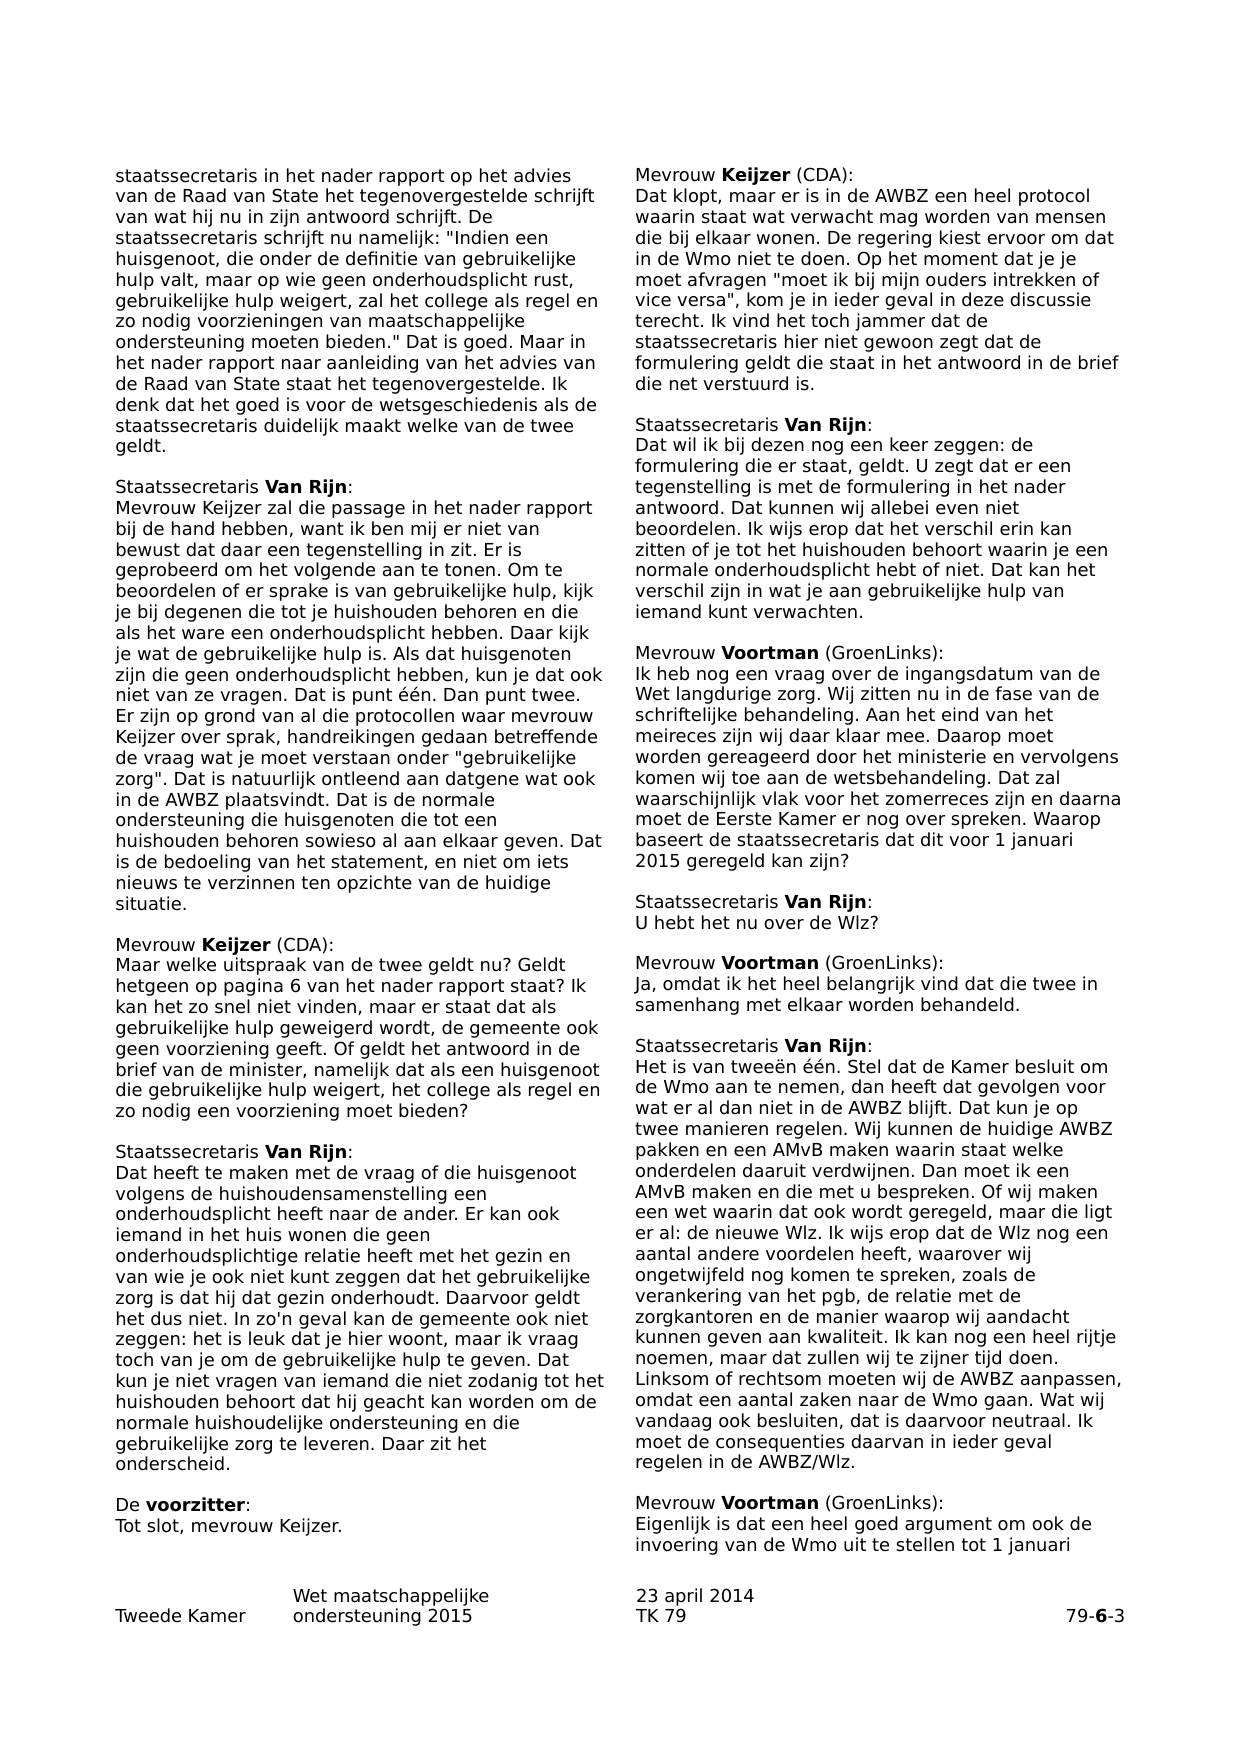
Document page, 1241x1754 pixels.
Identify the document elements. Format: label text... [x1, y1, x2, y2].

text staatssecretaris in het nader rapport op het advies van de Raad van State het tegenovergestelde schrijft van wat hij nu in zijn antwoord schrijft. De staatssecretaris schrijft nu namelijk: "Indien een huisgenoot, die onder de definitie van gebruikelijke hulp valt, maar op wie geen onderhoudsplicht rust, gebruikelijke hulp weigert, zal het college als regel en zo nodig voorzieningen van maatschappelijke ondersteuning moeten bieden." Dat is goed. Maar in het nader rapport naar aanleiding van het advies van de Raad van State staat het tegenovergestelde. Ik denk dat het goed is voor de wetsgeschiedenis als de staatssecretaris duidelijk maakt welke van de twee geldt. [115, 165, 605, 457]
text U hebt het nu over de Wlz? [635, 912, 1125, 933]
text De voorzitter: [115, 1495, 605, 1516]
text Staatssecretaris Van Rijn: [635, 1036, 1125, 1056]
text Mevrouw Keijzer (CDA): [635, 165, 1125, 186]
text Mevrouw Keijzer zal die passage in het nader rapport bij de hand hebben, want ik ben mij er niet van bewust dat daar een tegenstelling in zit. Er is geprobeerd om het volgende aan te tonen. Om te beoordelen of er sprake is van gebruikelijke hulp, kijk je bij degenen die tot je huishouden behoren en die als het ware een onderhoudsplicht hebben. Daar kijk je wat de gebruikelijke hulp is. Als dat huisgenoten zijn die geen onderhoudsplicht hebben, kun je dat ook niet van ze vragen. Dat is punt één. Dan punt twee. Er zijn op grond van al die protocollen waar mevrouw Keijzer over sprak, handreikingen gedaan betreffende de vraag wat je moet verstaan onder "gebruikelijke zorg". Dat is natuurlijk ontleend aan datgene wat ook in de AWBZ plaatsvindt. Dat is de normale ondersteuning die huisgenoten die tot een huishouden behoren sowieso al aan elkaar geven. Dat is de bedoeling van het statement, en niet om iets nieuws te verzinnen ten opzichte van de huidige situatie. [115, 498, 605, 914]
text Ik heb nog een vraag over de ingangsdatum van de Wet langdurige zorg. Wij zitten nu in de fase van de schriftelijke behandeling. Aan het eind van het meireces zijn wij daar klaar mee. Daarop moet worden gereageerd door het ministerie en vervolgens komen wij toe aan de wetsbehandeling. Dat zal waarschijnlijk vlak voor het zomerreces zijn en daarna moet de Eerste Kamer er nog over spreken. Waarop baseert de staatssecretaris dat dit voor 1 januari 2015 geregeld kan zijn? [635, 663, 1125, 872]
text Staatssecretaris Van Rijn: [635, 892, 1125, 912]
text Dat klopt, maar er is in de AWBZ een heel protocol waarin staat wat verwacht mag worden van mensen die bij elkaar wonen. De regering kiest ervoor om dat in de Wmo niet te doen. Op het moment dat je je moet afvragen "moet ik bij mijn ouders intrekken of vice versa", kom je in ieder geval in deze discussie terecht. Ik vind het toch jammer dat de staatssecretaris hier niet gewoon zegt dat de formulering geldt die staat in het antwoord in de brief die net verstuurd is. [635, 186, 1125, 394]
text Ja, omdat ik het heel belangrijk vind dat die twee in samenhang met elkaar worden behandeld. [635, 974, 1125, 1016]
text Maar welke uitspraak van de twee geldt nu? Geldt hetgeen op pagina 6 van het nader rapport staat? Ik kan het zo snel niet vinden, maar er staat dat als gebruikelijke hulp geweigerd wordt, de gemeente ook geen voorziening geeft. Of geldt het antwoord in de brief van de minister, namelijk dat als een huisgenoot die gebruikelijke hulp weigert, het college als regel en zo nodig een voorziening moet bieden? [115, 955, 605, 1122]
text Mevrouw Keijzer (CDA): [115, 934, 605, 955]
text Staatssecretaris Van Rijn: [115, 477, 605, 498]
text Mevrouw Voortman (GroenLinks): [635, 1493, 1125, 1514]
text Mevrouw Voortman (GroenLinks): [635, 953, 1125, 974]
text Staatssecretaris Van Rijn: [635, 414, 1125, 435]
text Eigenlijk is dat een heel goed argument om ook de invoering van de Wmo uit te stellen tot 1 januari [635, 1514, 1125, 1555]
text Mevrouw Voortman (GroenLinks): [635, 643, 1125, 663]
text Staatssecretaris Van Rijn: [115, 1142, 605, 1162]
text Dat heeft te maken met de vraag of die huisgenoot volgens de huishoudensamenstelling een onderhoudsplicht heeft naar de ander. Er kan ook iemand in het huis wonen die geen onderhoudsplichtige relatie heeft met het gezin en van wie je ook niet kunt zeggen dat het gebruikelijke zorg is dat hij dat gezin onderhoudt. Daarvoor geldt het dus niet. In zo'n geval kan de gemeente ook niet zeggen: het is leuk dat je hier woont, maar ik vraag toch van je om de gebruikelijke hulp te geven. Dat kun je niet vragen van iemand die niet zodanig tot het huishouden behoort dat hij geacht kan worden om de normale huishoudelijke ondersteuning en die gebruikelijke zorg te leveren. Daar zit het onderscheid. [115, 1162, 605, 1475]
text Tot slot, mevrouw Keijzer. [115, 1516, 605, 1537]
text Dat wil ik bij dezen nog een keer zeggen: de formulering die er staat, geldt. U zegt dat er een tegenstelling is met de formulering in het nader antwoord. Dat kunnen wij allebei even niet beoordelen. Ik wijs erop dat het verschil erin kan zitten of je tot het huishouden behoort waarin je een normale onderhoudsplicht hebt of niet. Dat kan het verschil zijn in wat je aan gebruikelijke hulp van iemand kunt verwachten. [635, 435, 1125, 623]
text Het is van tweeën één. Stel dat de Kamer besluit om de Wmo aan te nemen, dan heeft dat gevolgen voor wat er al dan niet in de AWBZ blijft. Dat kun je op twee manieren regelen. Wij kunnen de huidige AWBZ pakken en een AMvB maken waarin staat welke onderdelen daaruit verdwijnen. Dan moet ik een AMvB maken en die met u bespreken. Of wij maken een wet waarin dat ook wordt geregeld, maar die ligt er al: de nieuwe Wlz. Ik wijs erop dat de Wlz nog een aantal andere voordelen heeft, waarover wij ongetwijfeld nog komen te spreken, zoals de verankering van het pgb, de relatie met de zorgkantoren en de manier waarop wij aandacht kunnen geven aan kwaliteit. Ik kan nog een heel rijtje noemen, maar dat zullen wij te zijner tijd doen. Linksom of rechtsom moeten wij de AWBZ aanpassen, omdat een aantal zaken naar de Wmo gaan. Wat wij vandaag ook besluiten, dat is daarvoor neutraal. Ik moet de consequenties daarvan in ieder geval regelen in de AWBZ/Wlz. [635, 1056, 1125, 1473]
